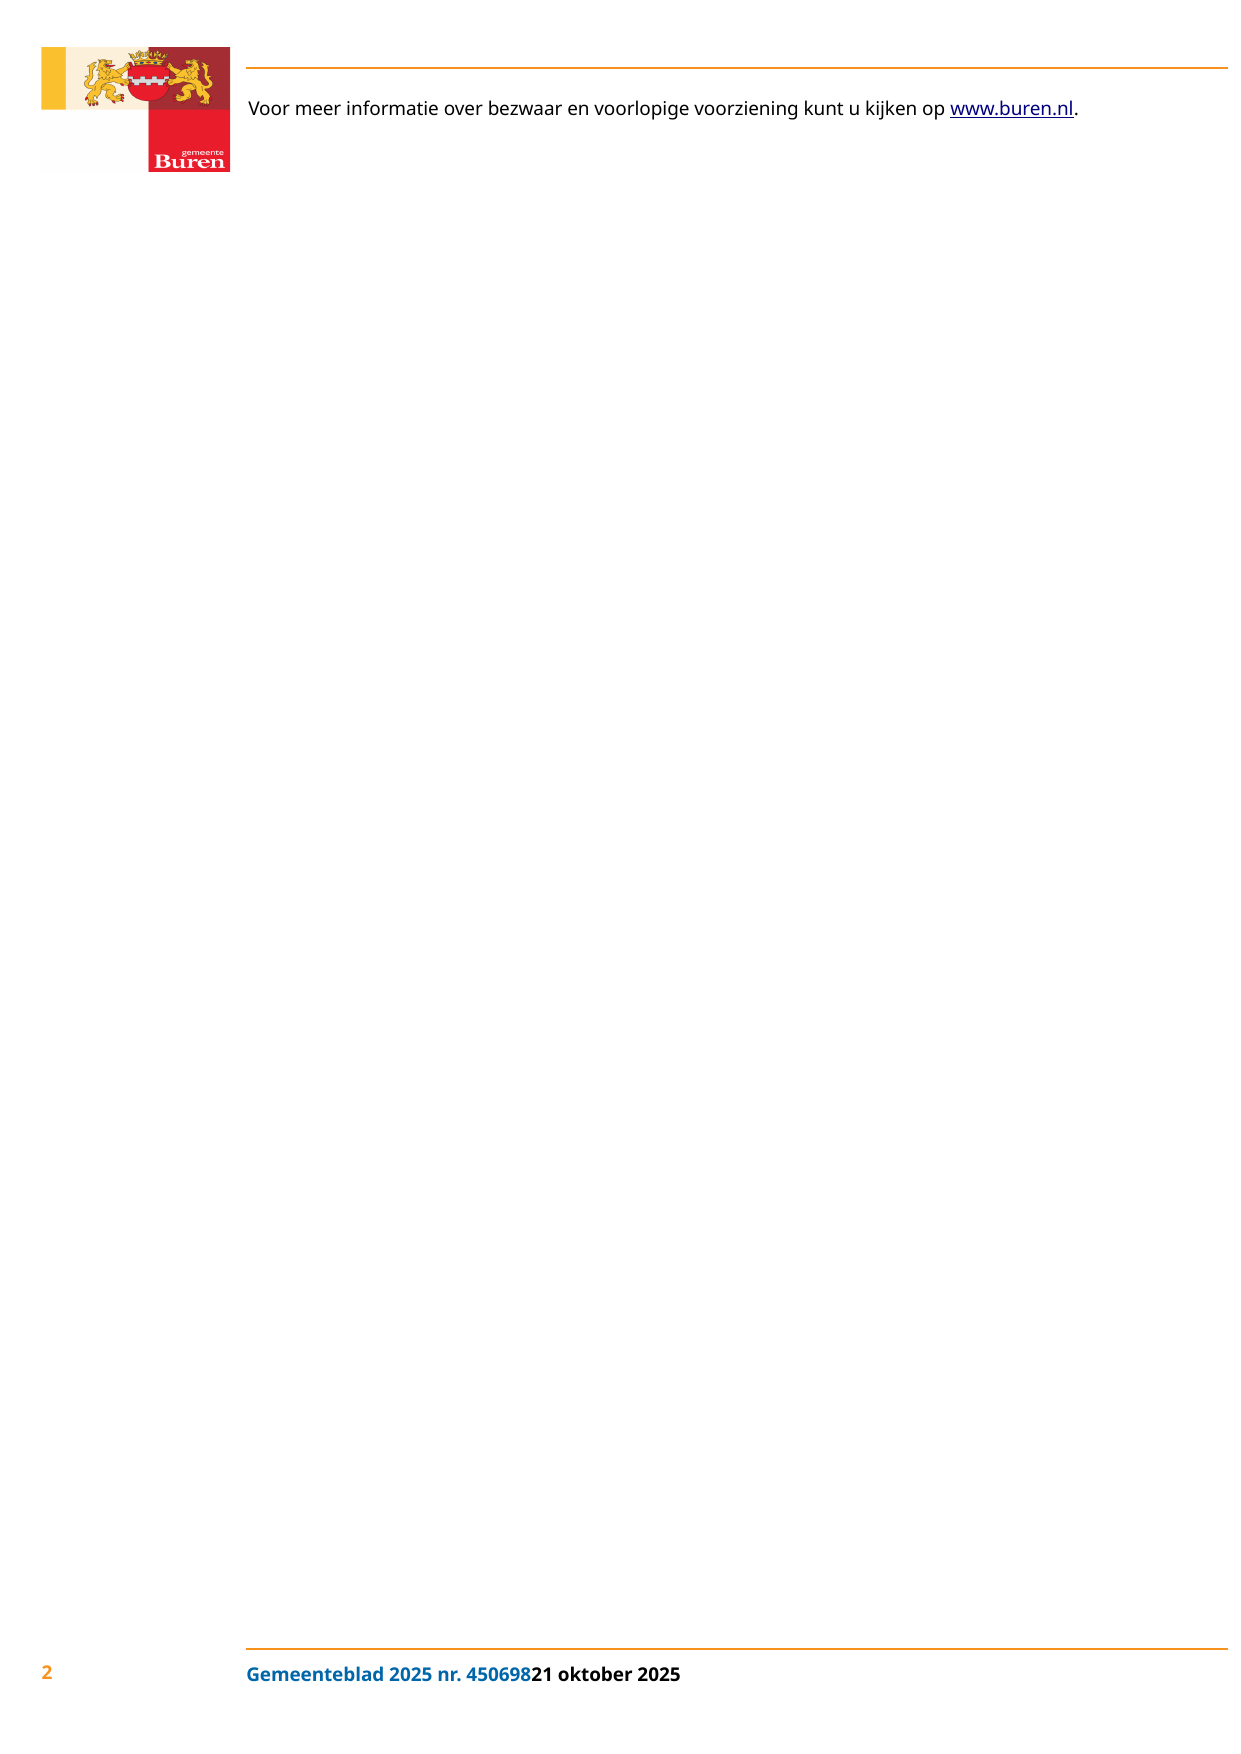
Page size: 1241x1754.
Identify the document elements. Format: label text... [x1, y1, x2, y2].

picture [41, 47, 231, 172]
text Voor meer informatie over bezwaar en voorlopige voorziening kunt u kijken op www.buren.nl. [248, 95, 1152, 121]
